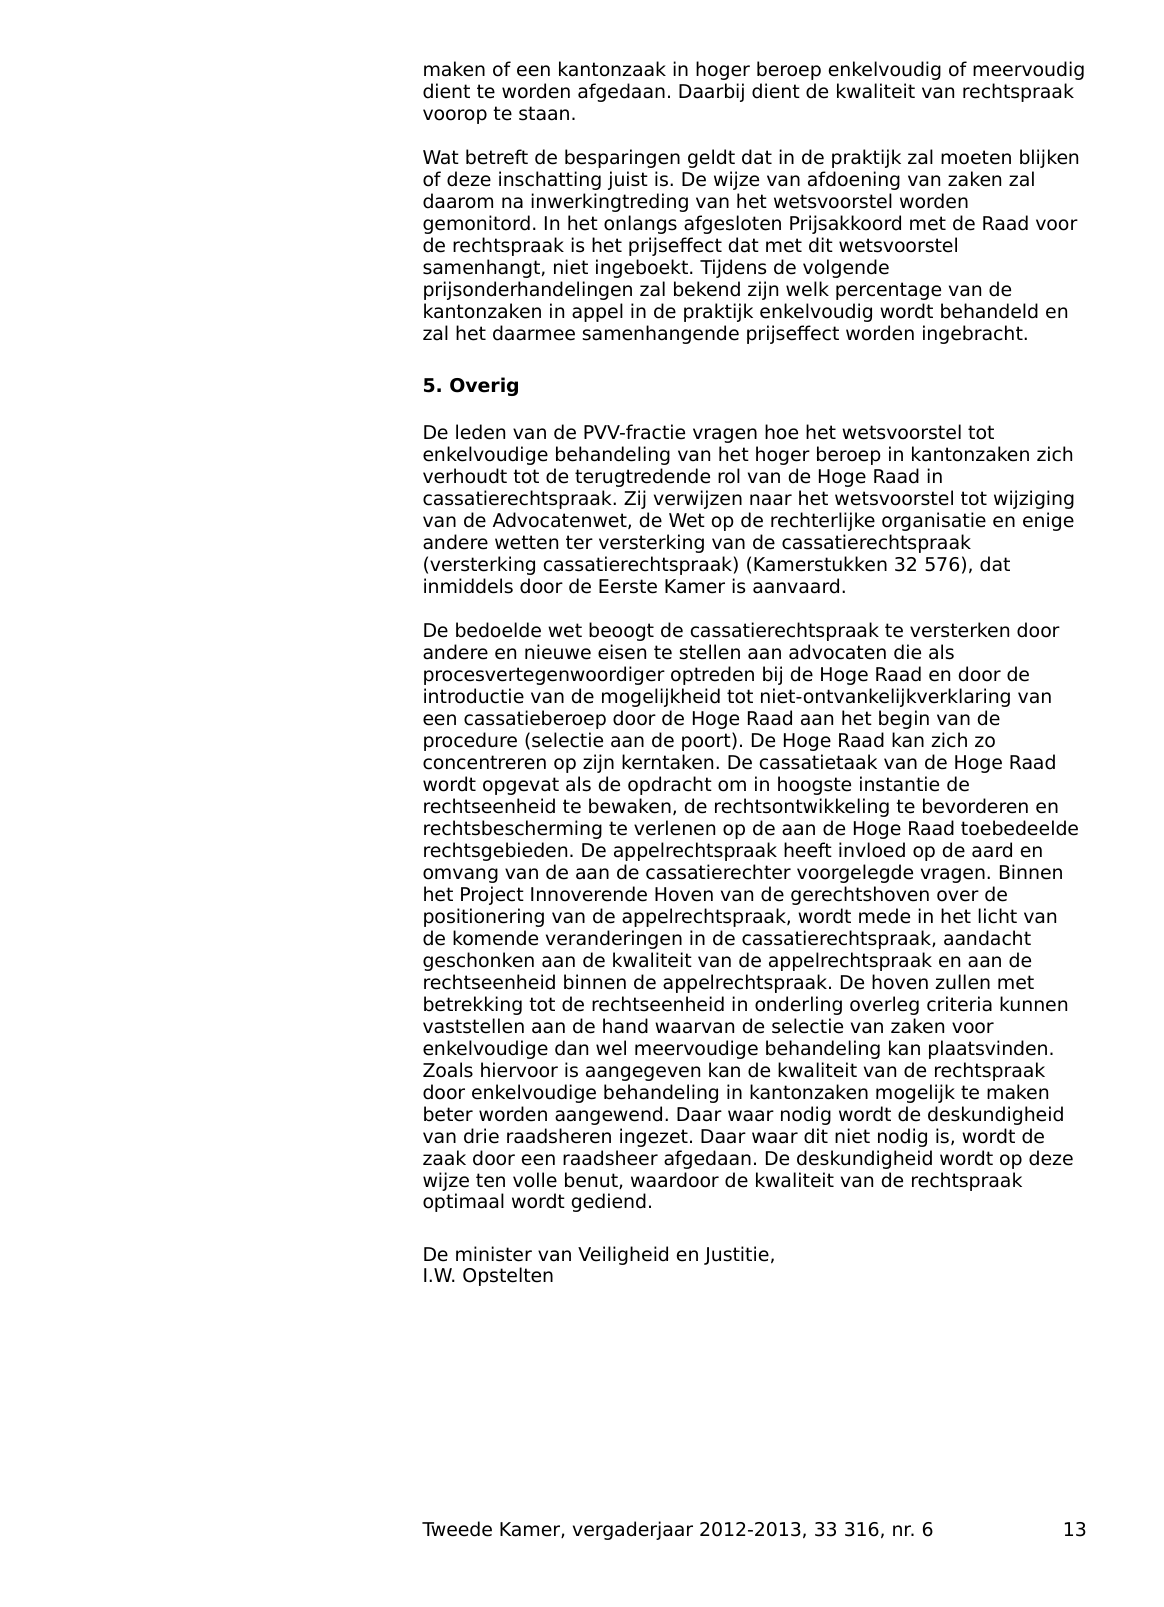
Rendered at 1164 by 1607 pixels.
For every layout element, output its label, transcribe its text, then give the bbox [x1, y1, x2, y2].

text Wat betreft de besparingen geldt dat in de praktijk zal moeten blijken of deze inschatting juist is. De wijze van afdoening van zaken zal daarom na inwerkingtreding van het wetsvoorstel worden gemonitord. In het onlangs afgesloten Prijsakkoord met de Raad voor de rechtspraak is het prijseffect dat met dit wetsvoorstel samenhangt, niet ingeboekt. Tijdens de volgende prijsonderhandelingen zal bekend zijn welk percentage van de kantonzaken in appel in de praktijk enkelvoudig wordt behandeld en zal het daarmee samenhangende prijseffect worden ingebracht. [422, 147, 1087, 345]
text maken of een kantonzaak in hoger beroep enkelvoudig of meervoudig dient te worden afgedaan. Daarbij dient de kwaliteit van rechtspraak voorop te staan. [422, 59, 1087, 125]
text De minister van Veiligheid en Justitie, I.W. Opstelten [422, 1243, 1087, 1287]
subtitle 5. Overig [422, 375, 1087, 397]
text De leden van de PVV-fractie vragen hoe het wetsvoorstel tot enkelvoudige behandeling van het hoger beroep in kantonzaken zich verhoudt tot de terugtredende rol van de Hoge Raad in cassatierechtspraak. Zij verwijzen naar het wetsvoorstel tot wijziging van de Advocatenwet, de Wet op de rechterlijke organisatie en enige andere wetten ter versterking van de cassatierechtspraak (versterking cassatierechtspraak) (Kamerstukken 32 576), dat inmiddels door de Eerste Kamer is aanvaard. [422, 422, 1087, 598]
text De bedoelde wet beoogt de cassatierechtspraak te versterken door andere en nieuwe eisen te stellen aan advocaten die als procesvertegenwoordiger optreden bij de Hoge Raad en door de introductie van de mogelijkheid tot niet-ontvankelijkverklaring van een cassatieberoep door de Hoge Raad aan het begin van de procedure (selectie aan de poort). De Hoge Raad kan zich zo concentreren op zijn kerntaken. De cassatietaak van de Hoge Raad wordt opgevat als de opdracht om in hoogste instantie de rechtseenheid te bewaken, de rechtsontwikkeling te bevorderen en rechtsbescherming te verlenen op de aan de Hoge Raad toebedeelde rechtsgebieden. De appelrechtspraak heeft invloed op de aard en omvang van de aan de cassatierechter voorgelegde vragen. Binnen het Project Innoverende Hoven van de gerechtshoven over de positionering van de appelrechtspraak, wordt mede in het licht van de komende veranderingen in de cassatierechtspraak, aandacht geschonken aan de kwaliteit van de appelrechtspraak en aan de rechtseenheid binnen de appelrechtspraak. De hoven zullen met betrekking tot de rechtseenheid in onderling overleg criteria kunnen vaststellen aan de hand waarvan de selectie van zaken voor enkelvoudige dan wel meervoudige behandeling kan plaatsvinden. Zoals hiervoor is aangegeven kan de kwaliteit van de rechtspraak door enkelvoudige behandeling in kantonzaken mogelijk te maken beter worden aangewend. Daar waar nodig wordt de deskundigheid van drie raadsheren ingezet. Daar waar dit niet nodig is, wordt de zaak door een raadsheer afgedaan. De deskundigheid wordt op deze wijze ten volle benut, waardoor de kwaliteit van de rechtspraak optimaal wordt gediend. [422, 620, 1087, 1213]
